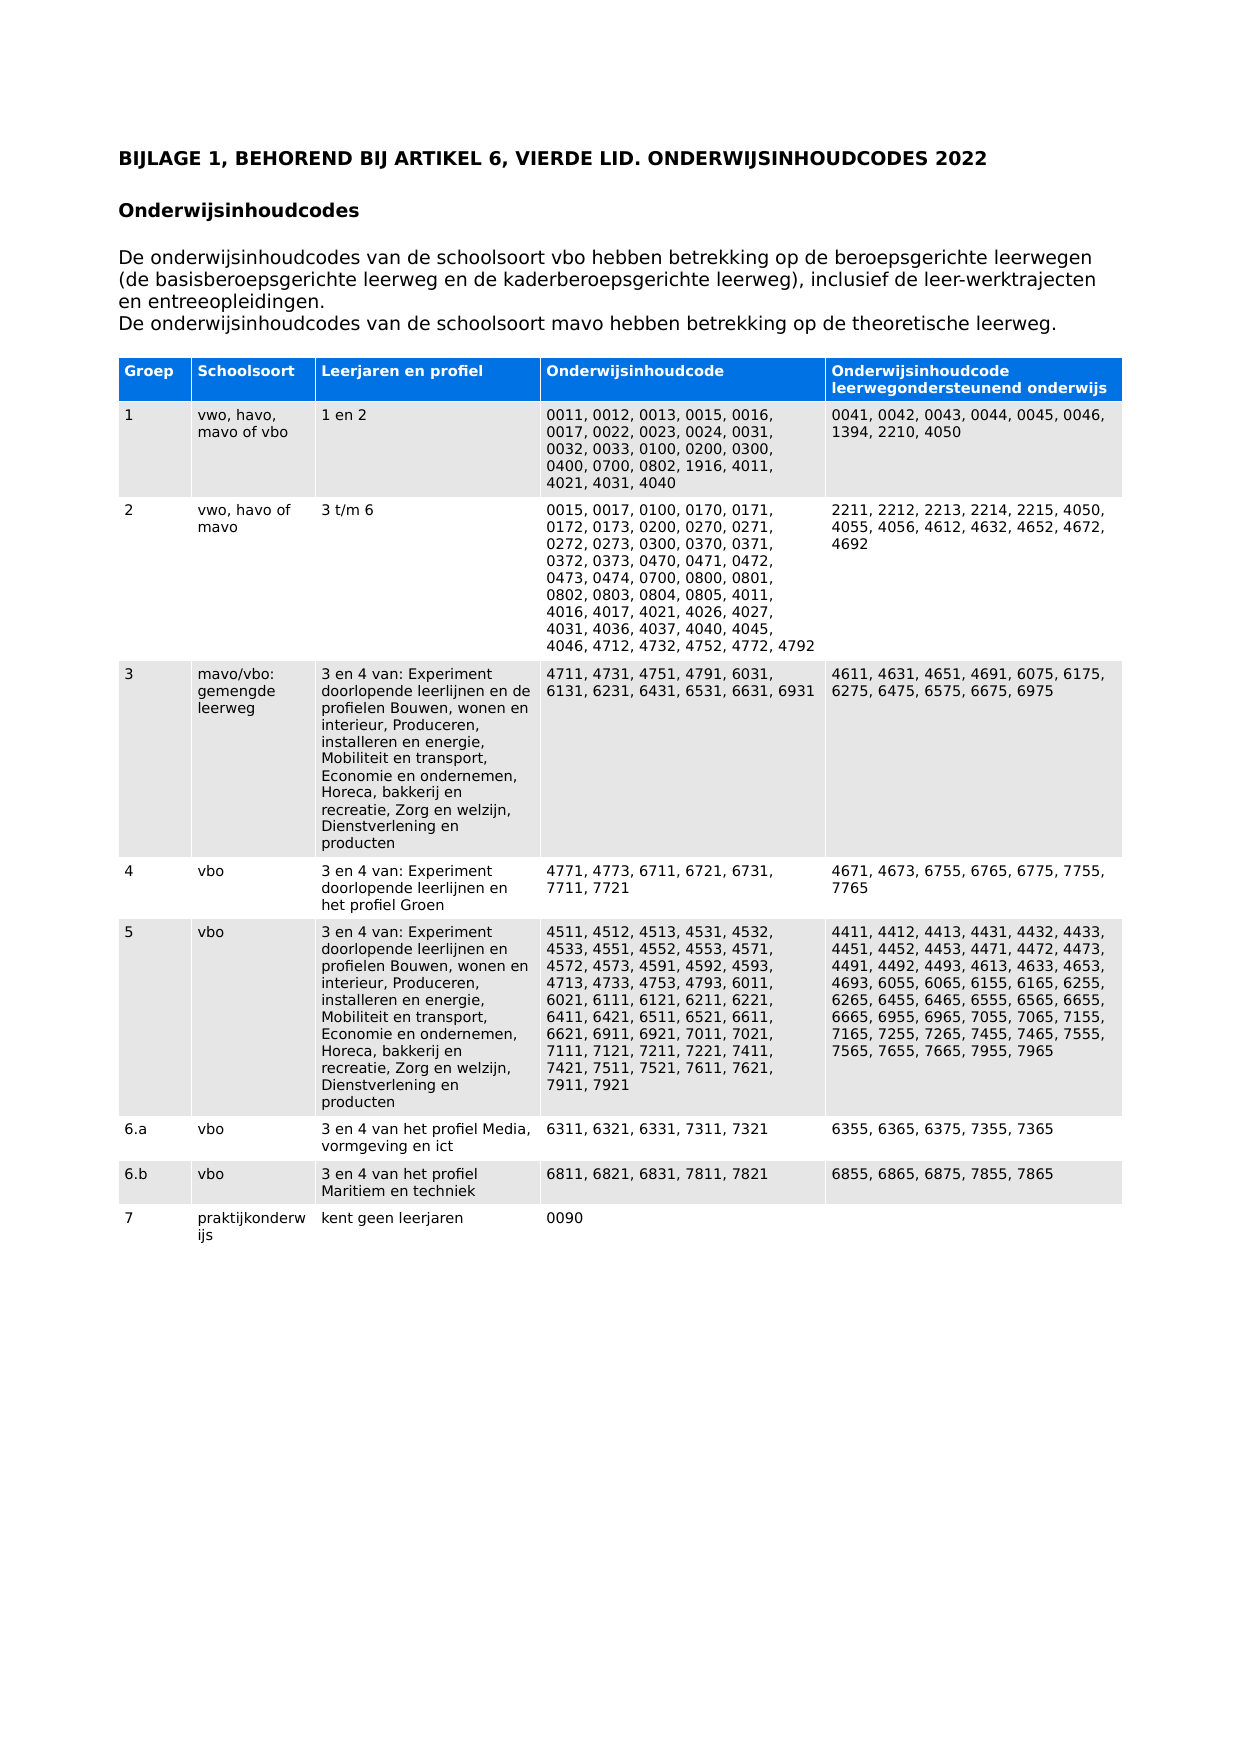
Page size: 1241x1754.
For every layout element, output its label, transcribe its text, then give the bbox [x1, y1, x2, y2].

text De onderwijsinhoudcodes van de schoolsoort vbo hebben betrekking op de beroepsgerichte leerwegen (de basisberoepsgerichte leerweg en de kaderberoepsgerichte leerweg), inclusief de leer-werktrajecten en entreeopleidingen. [118, 247, 1122, 313]
subtitle Onderwijsinhoudcodes [118, 200, 1122, 222]
table_cell 4 [119, 858, 191, 918]
table_header Onderwijsinhoudcode leerwegondersteunend onderwijs [826, 358, 1122, 401]
table_cell 4671, 4673, 6755, 6765, 6775, 7755, 7765 [826, 858, 1122, 918]
table_cell kent geen leerjaren [316, 1205, 540, 1249]
table_cell 0090 [541, 1205, 825, 1249]
table_cell 1 [119, 402, 191, 497]
table_cell 2211, 2212, 2213, 2214, 2215, 4050, 4055, 4056, 4612, 4632, 4652, 4672, 4692 [826, 498, 1122, 660]
table_cell 0041, 0042, 0043, 0044, 0045, 0046, 1394, 2210, 4050 [826, 402, 1122, 497]
table_cell 4771, 4773, 6711, 6721, 6731, 7711, 7721 [541, 858, 825, 918]
table_cell praktijkonderwijs [192, 1205, 315, 1249]
table_cell 3 en 4 van: Experiment doorlopende leerlijnen en het profiel Groen [316, 858, 540, 918]
table_cell vbo [192, 1117, 315, 1160]
table_cell 6855, 6865, 6875, 7855, 7865 [826, 1161, 1122, 1204]
table_cell 3 en 4 van: Experiment doorlopende leerlijnen en profielen Bouwen, wonen en interieur, Produceren, installeren en energie, Mobiliteit en transport, Economie en ondernemen, Horeca, bakkerij en recreatie, Zorg en welzijn, Dienstverlening en producten [316, 919, 540, 1116]
table_cell 6811, 6821, 6831, 7811, 7821 [541, 1161, 825, 1204]
table_cell 6311, 6321, 6331, 7311, 7321 [541, 1117, 825, 1160]
table_cell 3 t/m 6 [316, 498, 540, 660]
table_cell vwo, havo, mavo of vbo [192, 402, 315, 497]
text De onderwijsinhoudcodes van de schoolsoort mavo hebben betrekking op de theoretische leerweg. [118, 313, 1122, 335]
table_cell vbo [192, 858, 315, 918]
table_header Groep [119, 358, 191, 401]
table_cell 1 en 2 [316, 402, 540, 497]
table_cell 0015, 0017, 0100, 0170, 0171, 0172, 0173, 0200, 0270, 0271, 0272, 0273, 0300, 0370, 0371, 0372, 0373, 0470, 0471, 0472, 0473, 0474, 0700, 0800, 0801, 0802, 0803, 0804, 0805, 4011, 4016, 4017, 4021, 4026, 4027, 4031, 4036, 4037, 4040, 4045, 4046, 4712, 4732, 4752, 4772, 4792 [541, 498, 825, 660]
table_cell 4511, 4512, 4513, 4531, 4532, 4533, 4551, 4552, 4553, 4571, 4572, 4573, 4591, 4592, 4593, 4713, 4733, 4753, 4793, 6011, 6021, 6111, 6121, 6211, 6221, 6411, 6421, 6511, 6521, 6611, 6621, 6911, 6921, 7011, 7021, 7111, 7121, 7211, 7221, 7411, 7421, 7511, 7521, 7611, 7621, 7911, 7921 [541, 919, 825, 1116]
table_header Onderwijsinhoudcode [541, 358, 825, 401]
table_cell 3 en 4 van het profiel Maritiem en techniek [316, 1161, 540, 1204]
table_cell vwo, havo of mavo [192, 498, 315, 660]
table_cell 6.b [119, 1161, 191, 1204]
table_cell vbo [192, 1161, 315, 1204]
table_cell 2 [119, 498, 191, 660]
table_cell 4611, 4631, 4651, 4691, 6075, 6175, 6275, 6475, 6575, 6675, 6975 [826, 661, 1122, 857]
table_cell 4711, 4731, 4751, 4791, 6031, 6131, 6231, 6431, 6531, 6631, 6931 [541, 661, 825, 857]
table_cell 6355, 6365, 6375, 7355, 7365 [826, 1117, 1122, 1160]
table_cell mavo/vbo: gemengde leerweg [192, 661, 315, 857]
subtitle BIJLAGE 1, BEHOREND BIJ ARTIKEL 6, VIERDE LID. ONDERWIJSINHOUDCODES 2022 [118, 148, 1122, 170]
table_header Leerjaren en profiel [316, 358, 540, 401]
table_cell 0011, 0012, 0013, 0015, 0016, 0017, 0022, 0023, 0024, 0031, 0032, 0033, 0100, 0200, 0300, 0400, 0700, 0802, 1916, 4011, 4021, 4031, 4040 [541, 402, 825, 497]
table_cell vbo [192, 919, 315, 1116]
table_cell 6.a [119, 1117, 191, 1160]
table_cell 3 en 4 van het profiel Media, vormgeving en ict [316, 1117, 540, 1160]
table_cell 5 [119, 919, 191, 1116]
table_cell 3 [119, 661, 191, 857]
table_cell 7 [119, 1205, 191, 1249]
table_cell 3 en 4 van: Experiment doorlopende leerlijnen en de profielen Bouwen, wonen en interieur, Produceren, installeren en energie, Mobiliteit en transport, Economie en ondernemen, Horeca, bakkerij en recreatie, Zorg en welzijn, Dienstverlening en producten [316, 661, 540, 857]
table_cell 4411, 4412, 4413, 4431, 4432, 4433, 4451, 4452, 4453, 4471, 4472, 4473, 4491, 4492, 4493, 4613, 4633, 4653, 4693, 6055, 6065, 6155, 6165, 6255, 6265, 6455, 6465, 6555, 6565, 6655, 6665, 6955, 6965, 7055, 7065, 7155, 7165, 7255, 7265, 7455, 7465, 7555, 7565, 7655, 7665, 7955, 7965 [826, 919, 1122, 1116]
table_cell [826, 1205, 1122, 1249]
table_header Schoolsoort [192, 358, 315, 401]
